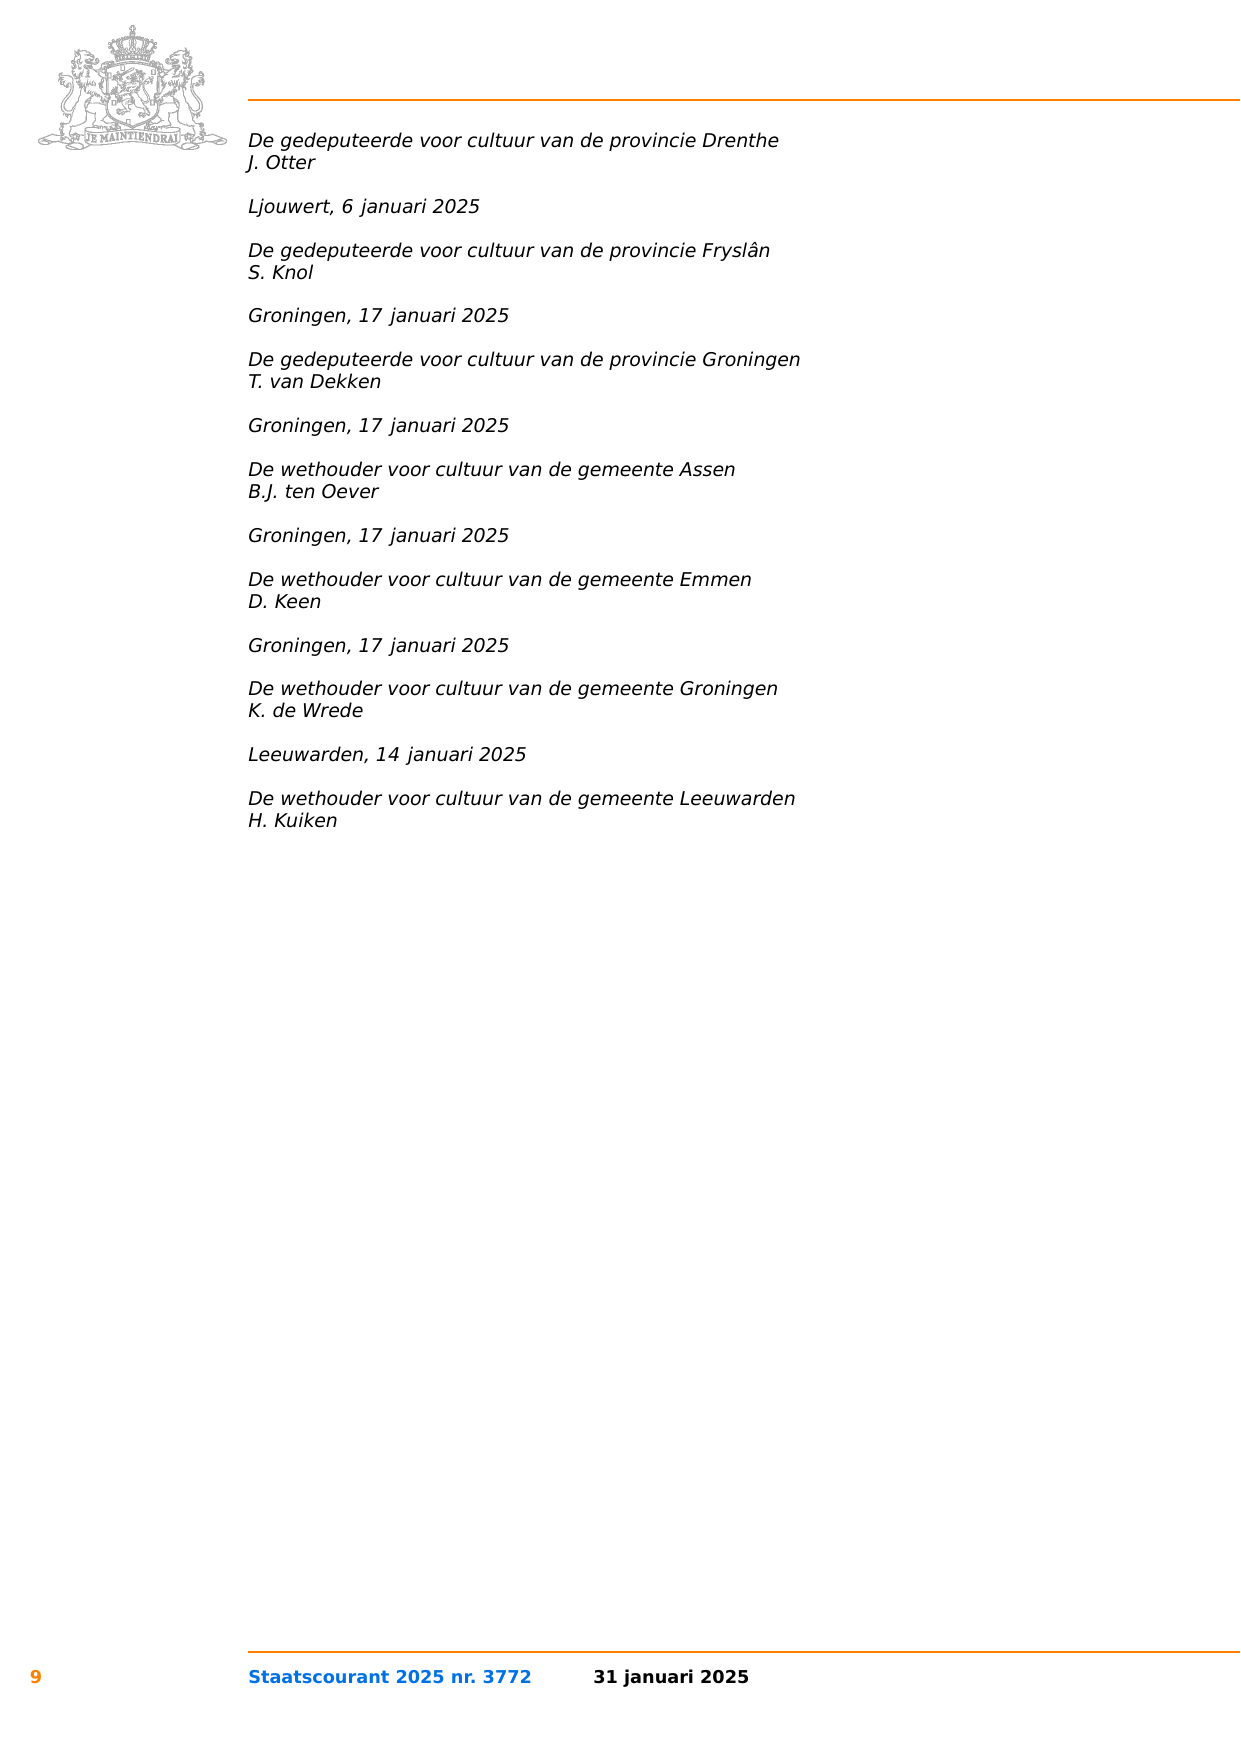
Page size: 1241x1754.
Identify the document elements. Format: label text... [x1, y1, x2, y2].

text De gedeputeerde voor cultuur van de provincie Drenthe J. Otter [248, 130, 1163, 174]
text De gedeputeerde voor cultuur van de provincie Groningen T. van Dekken [248, 349, 1163, 393]
text Groningen, 17 januari 2025 [248, 525, 1163, 547]
text Leeuwarden, 14 januari 2025 [248, 744, 1163, 766]
text Groningen, 17 januari 2025 [248, 415, 1163, 437]
text De wethouder voor cultuur van de gemeente Leeuwarden H. Kuiken [248, 788, 1163, 832]
text Ljouwert, 6 januari 2025 [248, 196, 1163, 218]
text Groningen, 17 januari 2025 [248, 305, 1163, 327]
text De wethouder voor cultuur van de gemeente Groningen K. de Wrede [248, 678, 1163, 722]
text Groningen, 17 januari 2025 [248, 634, 1163, 656]
text De wethouder voor cultuur van de gemeente Assen B.J. ten Oever [248, 459, 1163, 503]
text De gedeputeerde voor cultuur van de provincie Fryslân S. Knol [248, 239, 1163, 283]
text De wethouder voor cultuur van de gemeente Emmen D. Keen [248, 569, 1163, 613]
picture [38, 25, 227, 150]
